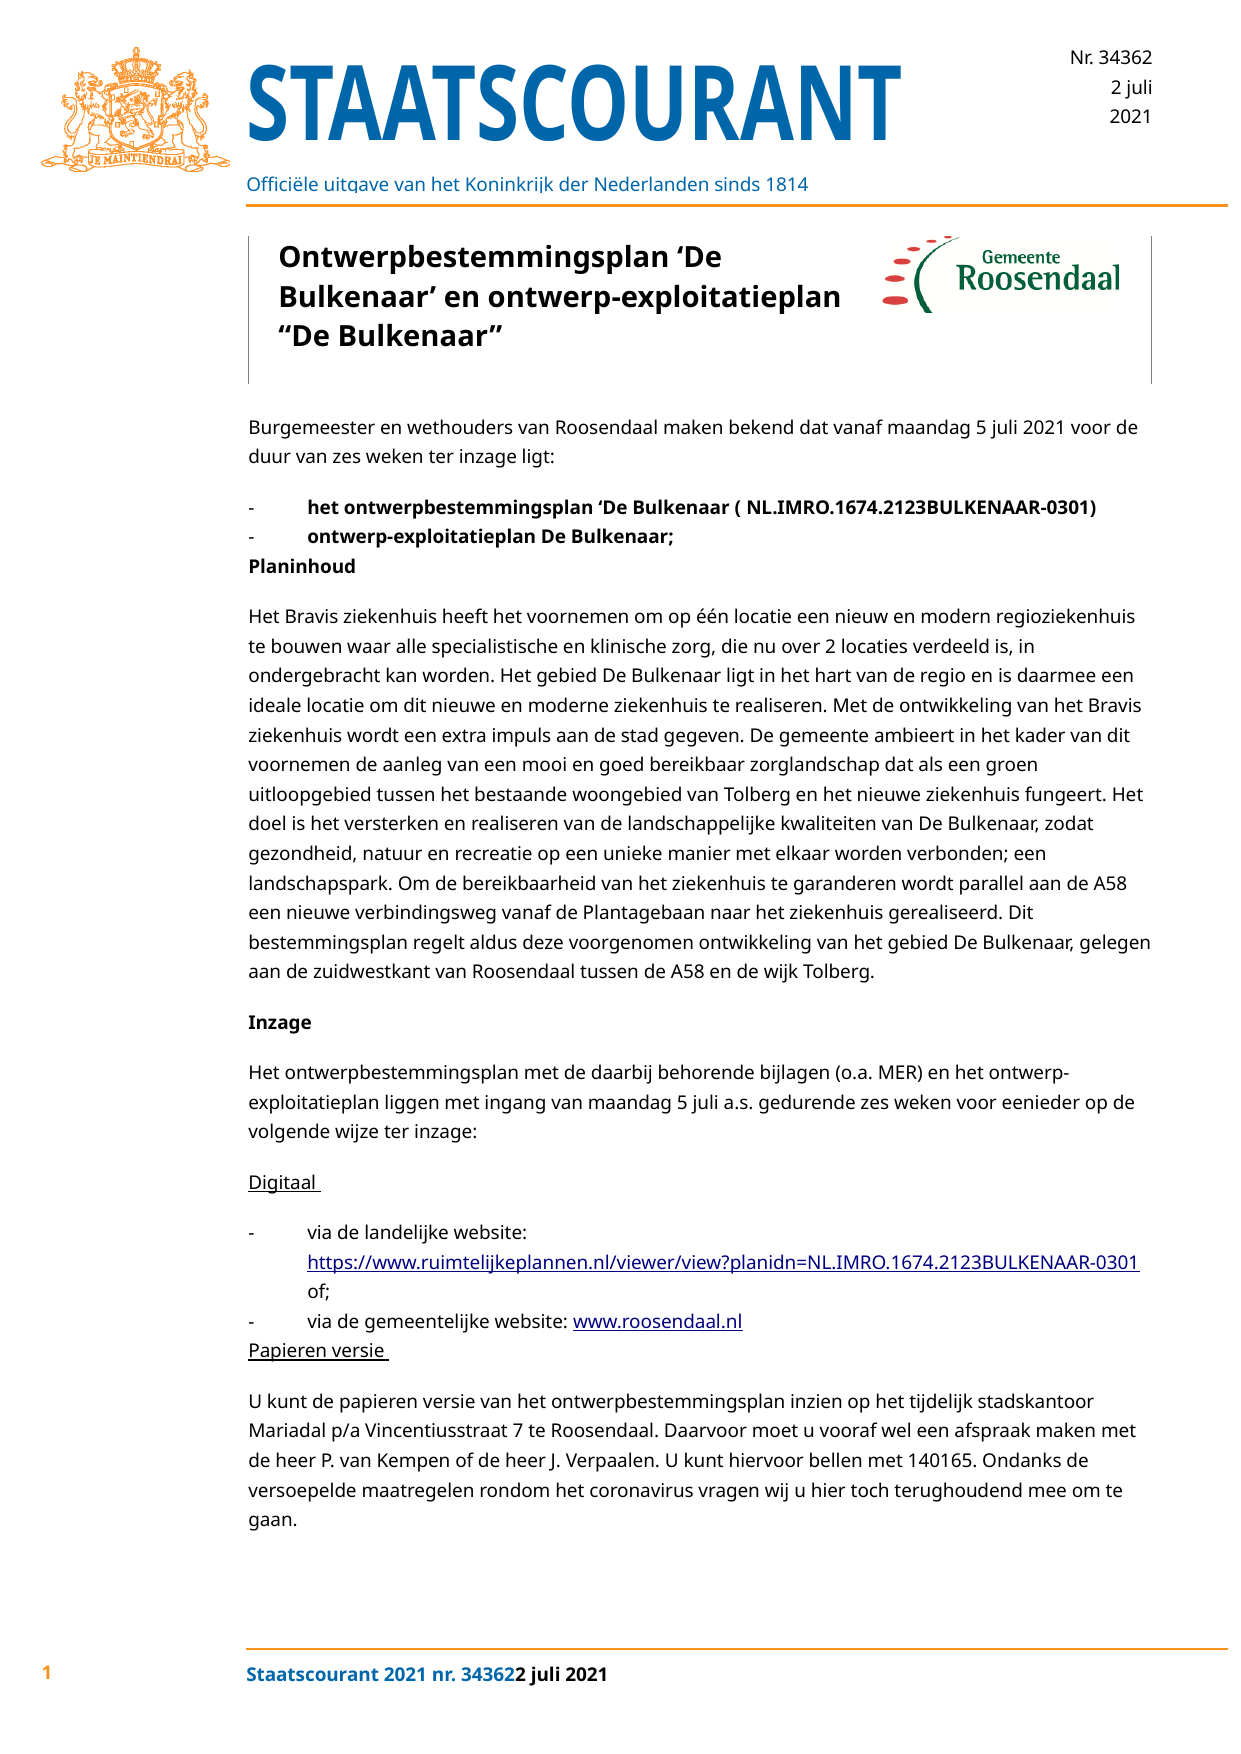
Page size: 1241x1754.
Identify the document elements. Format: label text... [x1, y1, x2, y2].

text Het Bravis ziekenhuis heeft het voornemen om op één locatie een nieuw en modern regioziekenhuis te bouwen waar alle specialistische en klinische zorg, die nu over 2 locaties verdeeld is, in ondergebracht kan worden. Het gebied De Bulkenaar ligt in het hart van de regio en is daarmee een ideale locatie om dit nieuwe en moderne ziekenhuis te realiseren. Met de ontwikkeling van het Bravis ziekenhuis wordt een extra impuls aan de stad gegeven. De gemeente ambieert in het kader van dit voornemen de aanleg van een mooi en goed bereikbaar zorglandschap dat als een groen uitloopgebied tussen het bestaande woongebied van Tolberg en het nieuwe ziekenhuis fungeert. Het doel is het versterken en realiseren van de landschappelijke kwaliteiten van De Bulkenaar, zodat gezondheid, natuur en recreatie op een unieke manier met elkaar worden verbonden; een landschapspark. Om de bereikbaarheid van het ziekenhuis te garanderen wordt parallel aan de A58 een nieuwe verbindingsweg vanaf de Plantagebaan naar het ziekenhuis gerealiseerd. Dit bestemmingsplan regelt aldus deze voorgenomen ontwikkeling van het gebied De Bulkenaar, gelegen aan de zuidwestkant van Roosendaal tussen de A58 en de wijk Tolberg. [248, 603, 1152, 984]
list ontwerp-exploitatieplan De Bulkenaar; [248, 523, 1152, 549]
list het ontwerpbestemmingsplan ‘De Bulkenaar ( NL.IMRO.1674.2123BULKENAAR-0301) [248, 494, 1152, 520]
text Papieren versie [248, 1338, 1152, 1363]
text Het ontwerpbestemmingsplan met de daarbij behorende bijlagen (o.a. MER) en het ontwerp-exploitatieplan liggen met ingang van maandag 5 juli a.s. gedurende zes weken voor eenieder op de volgende wijze ter inzage: [248, 1059, 1152, 1144]
table_header [850, 236, 882, 312]
text U kunt de papieren versie van het ontwerpbestemmingsplan inzien op het tijdelijk stadskantoor Mariadal p/a Vincentiusstraat 7 te Roosendaal. Daarvoor moet u vooraf wel een afspraak maken met de heer P. van Kempen of de heer J. Verpaalen. U kunt hiervoor bellen met 140165. Ondanks de versoepelde maatregelen rondom het coronavirus vragen wij u hier toch terughoudend mee om te gaan. [248, 1388, 1152, 1532]
table_header [850, 313, 1151, 384]
table_header Ontwerpbestemmingsplan ‘De Bulkenaar’ en ontwerp-exploitatieplan “De Bulkenaar” [249, 236, 850, 384]
text Digitaal [248, 1169, 1152, 1195]
picture [41, 47, 231, 172]
text Burgemeester en wethouders van Roosendaal maken bekend dat vanaf maandag 5 juli 2021 voor de duur van zes weken ter inzage ligt: [248, 414, 1152, 469]
table_header [1119, 236, 1151, 312]
list via de gemeentelijke website: www.roosendaal.nl [248, 1308, 1152, 1334]
picture [882, 236, 1119, 313]
text Inzage [248, 1009, 1152, 1035]
text Planinhoud [248, 553, 1152, 579]
list via de landelijke website: [248, 1219, 1152, 1245]
list https://www.ruimtelijkeplannen.nl/viewer/view?planidn=NL.IMRO.1674.2123BULKENAAR-0301 of; [248, 1249, 1152, 1304]
